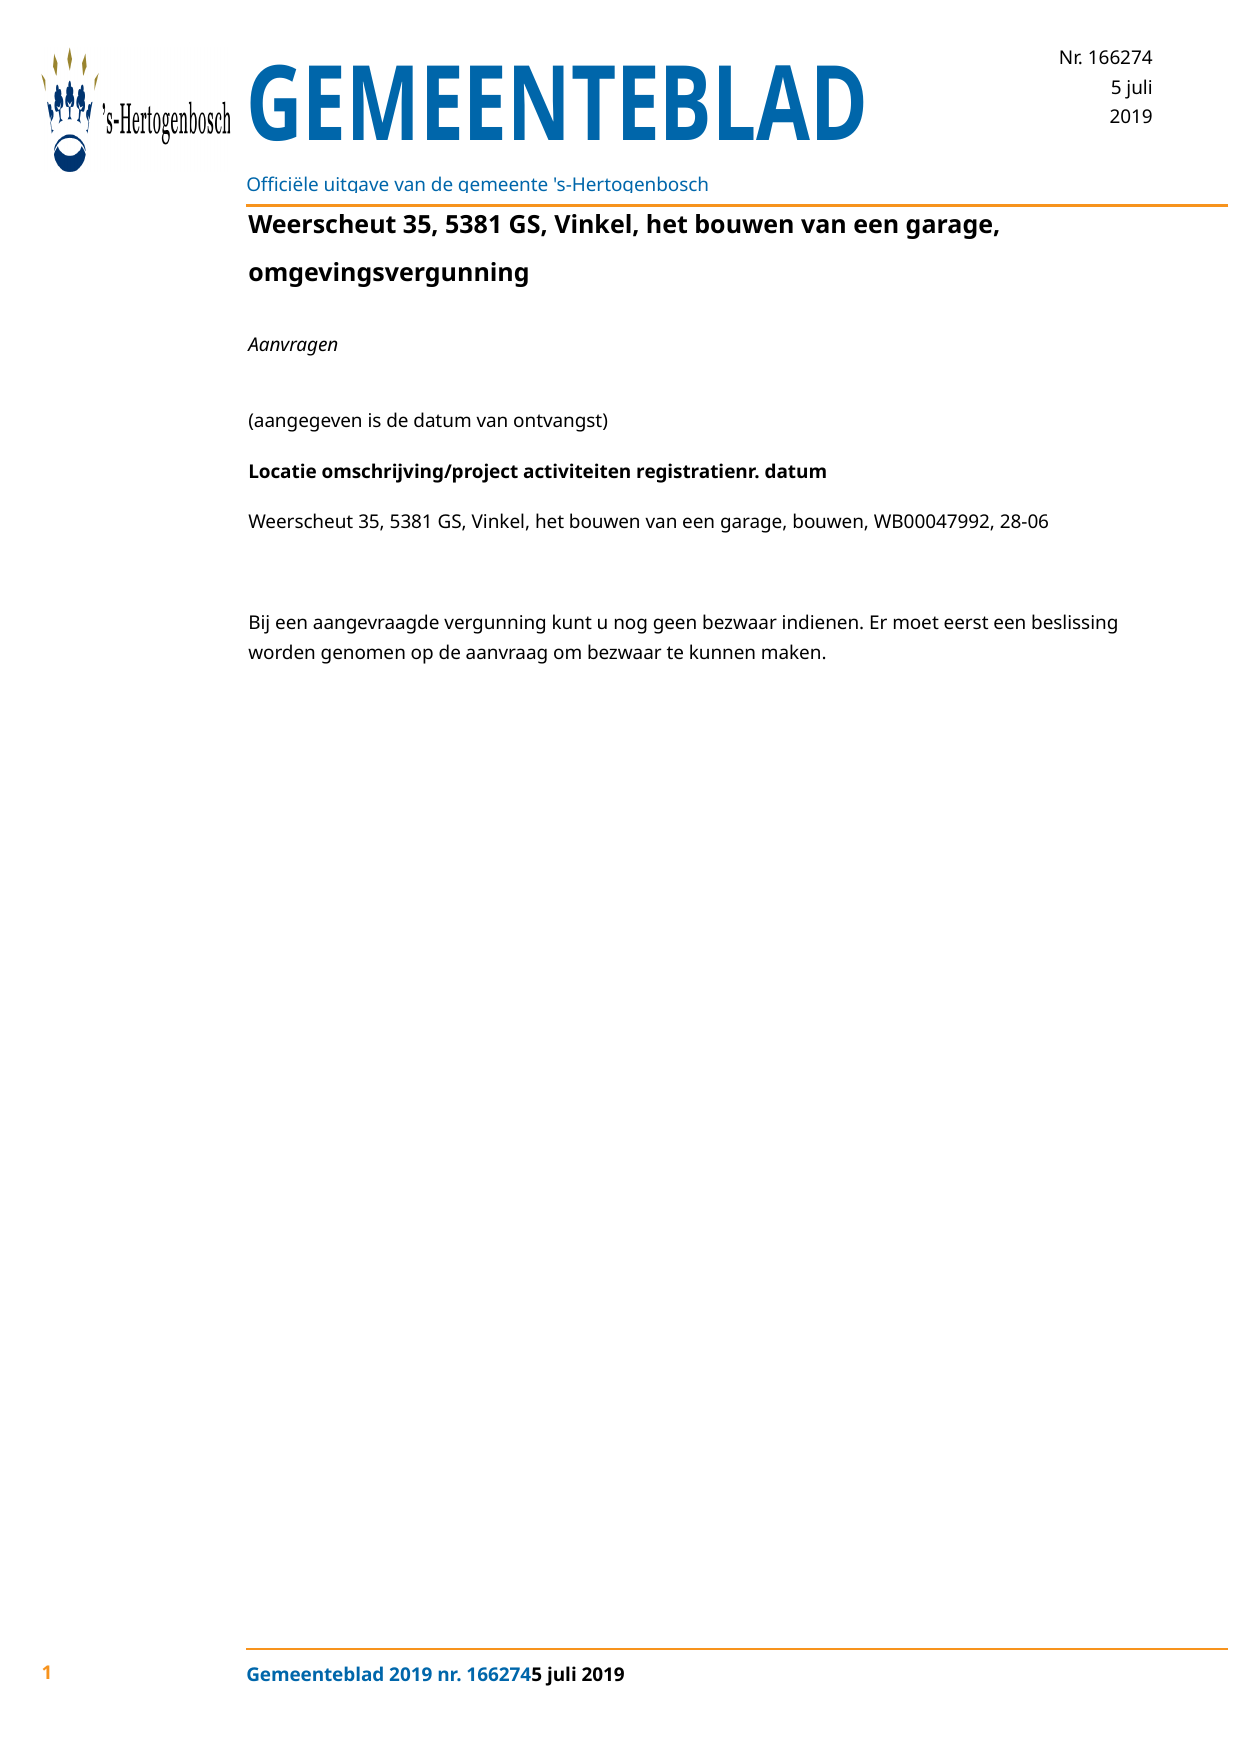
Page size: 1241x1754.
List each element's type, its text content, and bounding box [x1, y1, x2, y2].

text Bij een aangevraagde vergunning kunt u nog geen bezwaar indienen. Er moet eerst een beslissing worden genomen op de aanvraag om bezwaar te kunnen maken. [248, 609, 1152, 664]
text Locatie omschrijving/project activiteiten registratienr. datum [248, 458, 1152, 484]
picture [41, 47, 231, 172]
text Aanvragen [248, 331, 1152, 357]
text Weerscheut 35, 5381 GS, Vinkel, het bouwen van een garage, omgevingsvergunning [248, 207, 1152, 288]
text (aangegeven is de datum van ontvangst) [248, 408, 1152, 433]
text Weerscheut 35, 5381 GS, Vinkel, het bouwen van een garage, bouwen, WB00047992, 28-06 [248, 508, 1152, 534]
